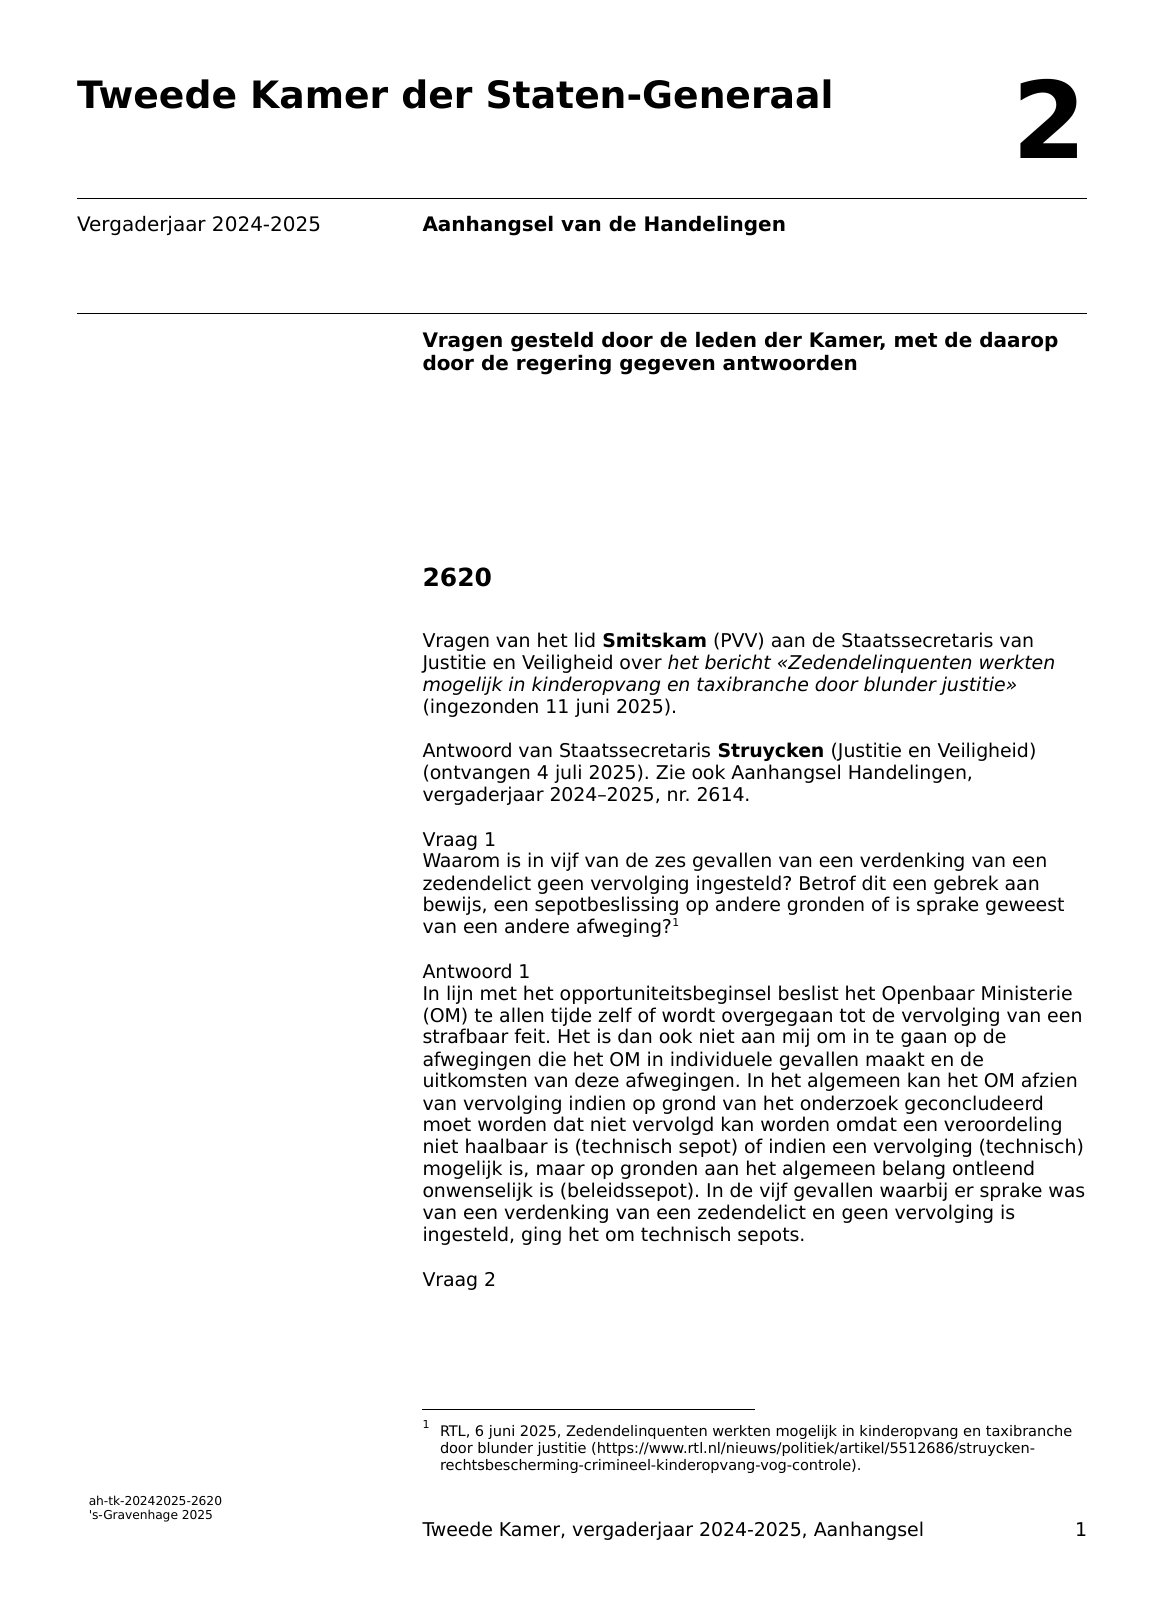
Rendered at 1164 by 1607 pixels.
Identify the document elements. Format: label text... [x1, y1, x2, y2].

table_cell Vragen gesteld door de leden der Kamer, met de daarop door de regering gegeven antwoorden [422, 314, 1087, 375]
table_header 2 [886, 59, 1087, 198]
text Vraag 2 [422, 1268, 1087, 1290]
table_cell [77, 314, 422, 375]
text Antwoord 1 [422, 961, 1087, 982]
text Antwoord van Staatssecretaris Struycken (Justitie en Veiligheid) (ontvangen 4 juli 2025). Zie ook Aanhangsel Handelingen, vergaderjaar 2024–2025, nr. 2614. [422, 740, 1087, 806]
text Waarom is in vijf van de zes gevallen van een verdenking van een zedendelict geen vervolging ingesteld? Betrof dit een gebrek aan bewijs, een sepotbeslissing op andere gronden of is sprake geweest van een andere afweging? [422, 850, 1087, 938]
text Vragen van het lid Smitskam (PVV) aan de Staatssecretaris van Justitie en Veiligheid over het bericht «Zedendelinquenten werkten mogelijk in kinderopvang en taxibranche door blunder justitie» (ingezonden 11 juni 2025). [422, 630, 1087, 718]
text 's-Gravenhage 2025 [88, 1508, 323, 1522]
table_cell Vergaderjaar 2024-2025 [77, 199, 422, 313]
text ah-tk-20242025-2620 [88, 1494, 323, 1508]
table_header Tweede Kamer der Staten-Generaal [77, 59, 886, 198]
text Vraag 1 [422, 828, 1087, 850]
text 2620 [422, 563, 1087, 592]
text RTL, 6 juni 2025, Zedendelinquenten werkten mogelijk in kinderopvang en taxibranche door blunder justitie (https://www.rtl.nl/nieuws/politiek/artikel/5512686/struycken-rechtsbescherming-crimineel-kinderopvang-vog-controle). [422, 1418, 1087, 1474]
text In lijn met het opportuniteitsbeginsel beslist het Openbaar Ministerie (OM) te allen tijde zelf of wordt overgegaan tot de vervolging van een strafbaar feit. Het is dan ook niet aan mij om in te gaan op de afwegingen die het OM in individuele gevallen maakt en de uitkomsten van deze afwegingen. In het algemeen kan het OM afzien van vervolging indien op grond van het onderzoek geconcludeerd moet worden dat niet vervolgd kan worden omdat een veroordeling niet haalbaar is (technisch sepot) of indien een vervolging (technisch) mogelijk is, maar op gronden aan het algemeen belang ontleend onwenselijk is (beleidssepot). In de vijf gevallen waarbij er sprake was van een verdenking van een zedendelict en geen vervolging is ingesteld, ging het om technisch sepots. [422, 982, 1087, 1246]
table_cell Aanhangsel van de Handelingen [422, 199, 1087, 313]
